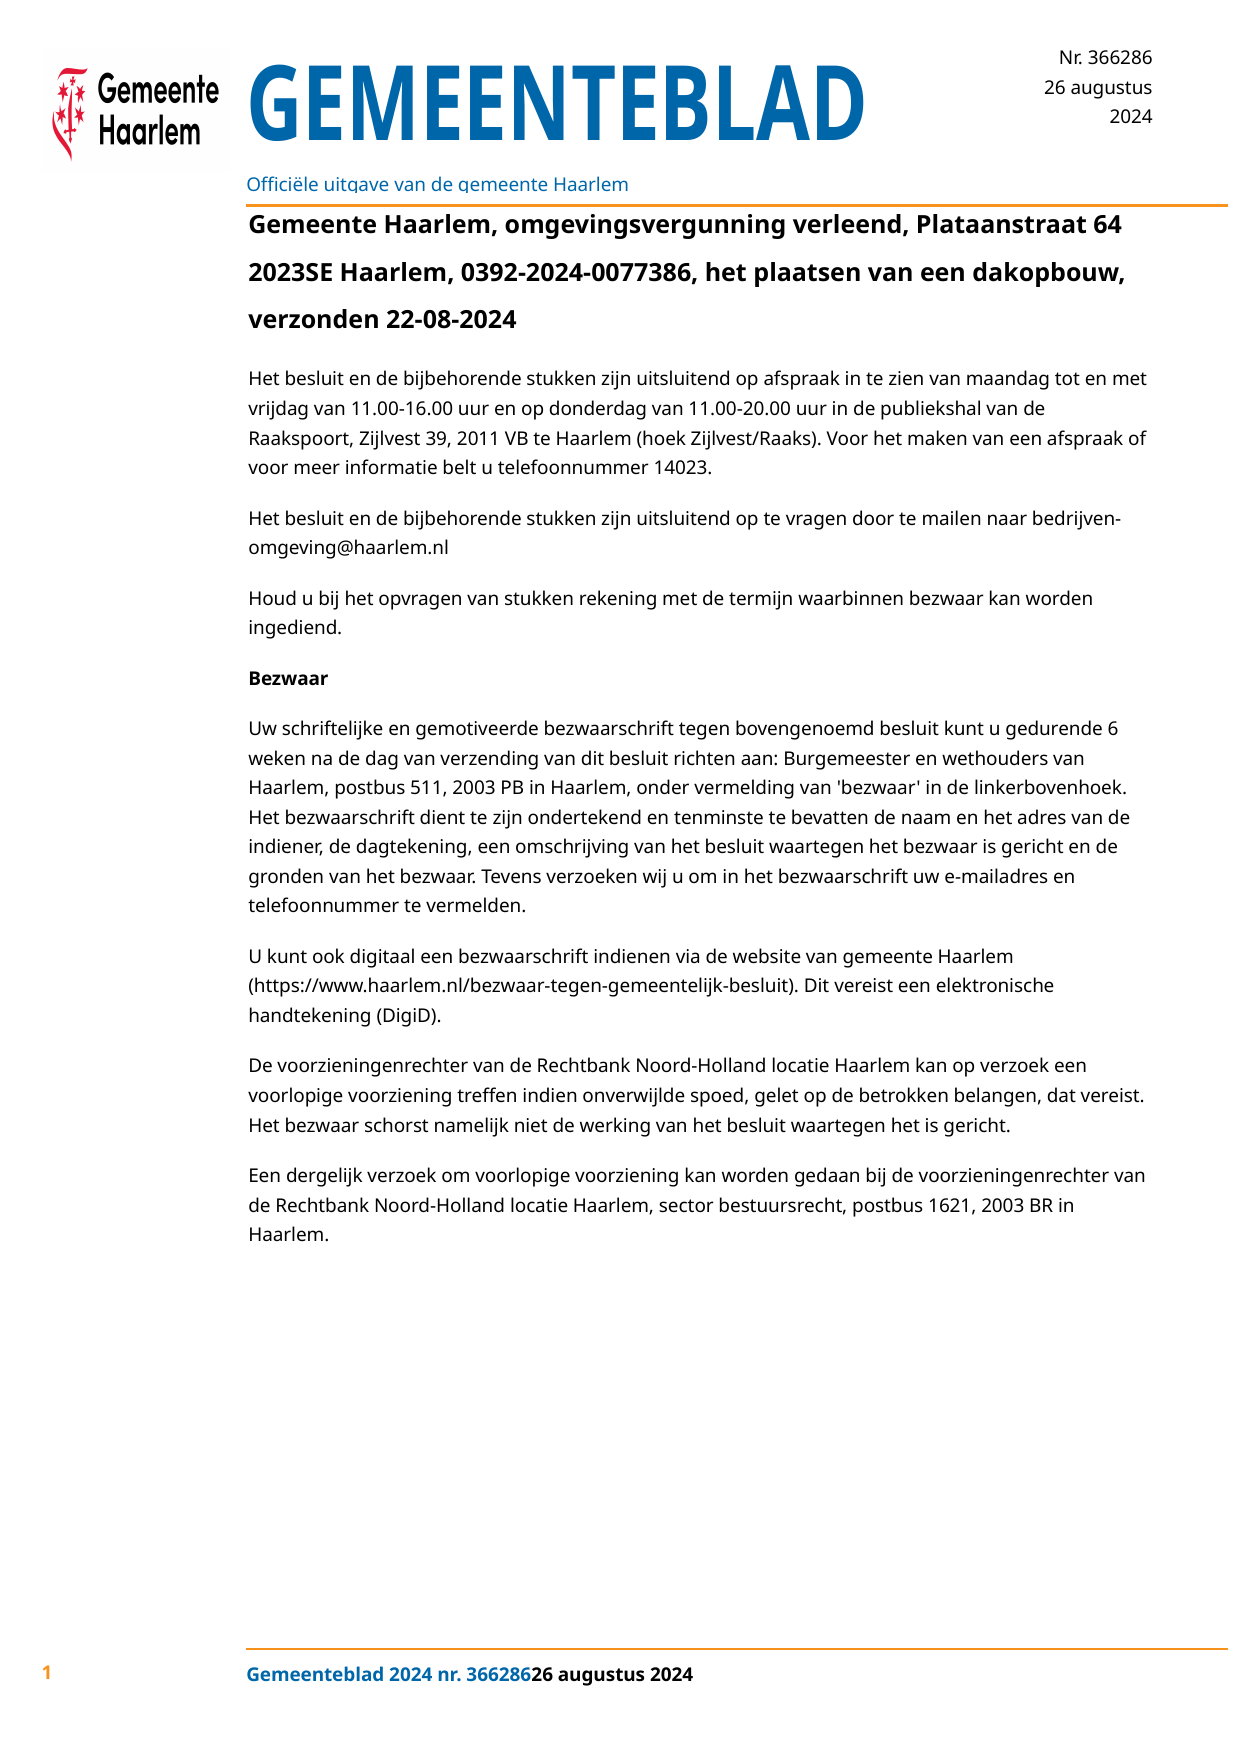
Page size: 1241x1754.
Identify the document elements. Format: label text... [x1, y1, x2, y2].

text De voorzieningenrechter van de Rechtbank Noord-Holland locatie Haarlem kan op verzoek een voorlopige voorziening treffen indien onverwijlde spoed, gelet op de betrokken belangen, dat vereist. Het bezwaar schorst namelijk niet de werking van het besluit waartegen het is gericht. [248, 1053, 1152, 1137]
text Het besluit en de bijbehorende stukken zijn uitsluitend op te vragen door te mailen naar bedrijven-omgeving@haarlem.nl [248, 505, 1152, 560]
text Gemeente Haarlem, omgevingsvergunning verleend, Plataanstraat 64 2023SE Haarlem, 0392-2024-0077386, het plaatsen van een dakopbouw, verzonden 22-08-2024 [248, 207, 1152, 336]
text Bezwaar [248, 665, 1152, 690]
text Houd u bij het opvragen van stukken rekening met de termijn waarbinnen bezwaar kan worden ingediend. [248, 585, 1152, 640]
picture [41, 47, 231, 172]
text U kunt ook digitaal een bezwaarschrift indienen via de website van gemeente Haarlem (https://www.haarlem.nl/bezwaar-tegen-gemeentelijk-besluit). Dit vereist een elektronische handtekening (DigiD). [248, 943, 1152, 1028]
text Het besluit en de bijbehorende stukken zijn uitsluitend op afspraak in te zien van maandag tot en met vrijdag van 11.00-16.00 uur en op donderdag van 11.00-20.00 uur in de publiekshal van de Raakspoort, Zijlvest 39, 2011 VB te Haarlem (hoek Zijlvest/Raaks). Voor het maken van een afspraak of voor meer informatie belt u telefoonnummer 14023. [248, 366, 1152, 480]
text Uw schriftelijke en gemotiveerde bezwaarschrift tegen bovengenoemd besluit kunt u gedurende 6 weken na de dag van verzending van dit besluit richten aan: Burgemeester en wethouders van Haarlem, postbus 511, 2003 PB in Haarlem, onder vermelding van 'bezwaar' in de linkerbovenhoek. Het bezwaarschrift dient te zijn ondertekend en tenminste te bevatten de naam en het adres van de indiener, de dagtekening, een omschrijving van het besluit waartegen het bezwaar is gericht en de gronden van het bezwaar. Tevens verzoeken wij u om in het bezwaarschrift uw e-mailadres en telefoonnummer te vermelden. [248, 715, 1152, 918]
text Een dergelijk verzoek om voorlopige voorziening kan worden gedaan bij de voorzieningenrechter van de Rechtbank Noord-Holland locatie Haarlem, sector bestuursrecht, postbus 1621, 2003 BR in Haarlem. [248, 1162, 1152, 1247]
